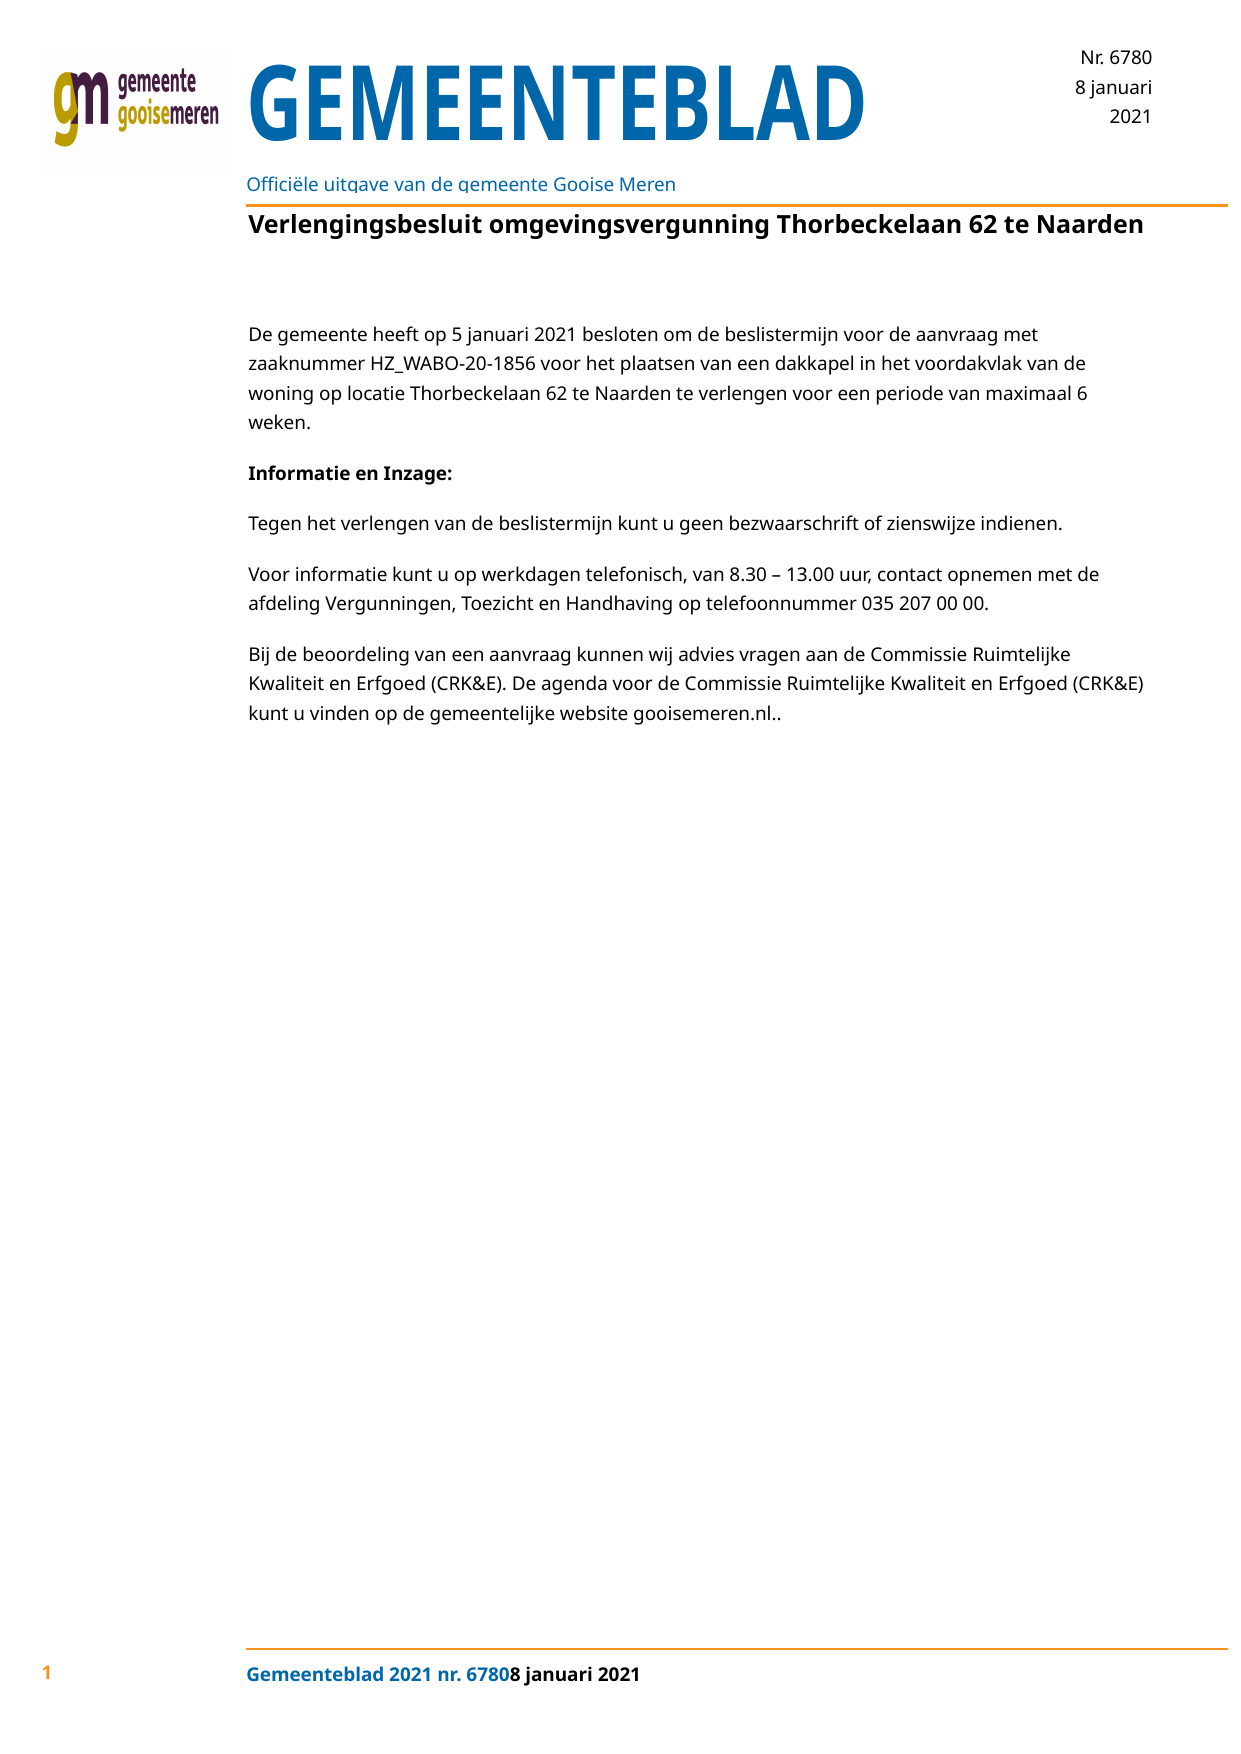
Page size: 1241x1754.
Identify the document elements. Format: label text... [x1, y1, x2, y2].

text Tegen het verlengen van de beslistermijn kunt u geen bezwaarschrift of zienswijze indienen. [248, 510, 1152, 536]
text Verlengingsbesluit omgevingsvergunning Thorbeckelaan 62 te Naarden [248, 207, 1152, 241]
picture [41, 47, 231, 172]
text De gemeente heeft op 5 januari 2021 besloten om de beslistermijn voor de aanvraag met zaaknummer HZ_WABO-20-1856 voor het plaatsen van een dakkapel in het voordakvlak van de woning op locatie Thorbeckelaan 62 te Naarden te verlengen voor een periode van maximaal 6 weken. [248, 321, 1152, 435]
text Bij de beoordeling van een aanvraag kunnen wij advies vragen aan de Commissie Ruimtelijke Kwaliteit en Erfgoed (CRK&E). De agenda voor de Commissie Ruimtelijke Kwaliteit en Erfgoed (CRK&E) kunt u vinden op de gemeentelijke website gooisemeren.nl.. [248, 641, 1152, 726]
text Voor informatie kunt u op werkdagen telefonisch, van 8.30 – 13.00 uur, contact opnemen met de afdeling Vergunningen, Toezicht en Handhaving op telefoonnummer 035 207 00 00. [248, 561, 1152, 616]
text Informatie en Inzage: [248, 460, 1152, 486]
